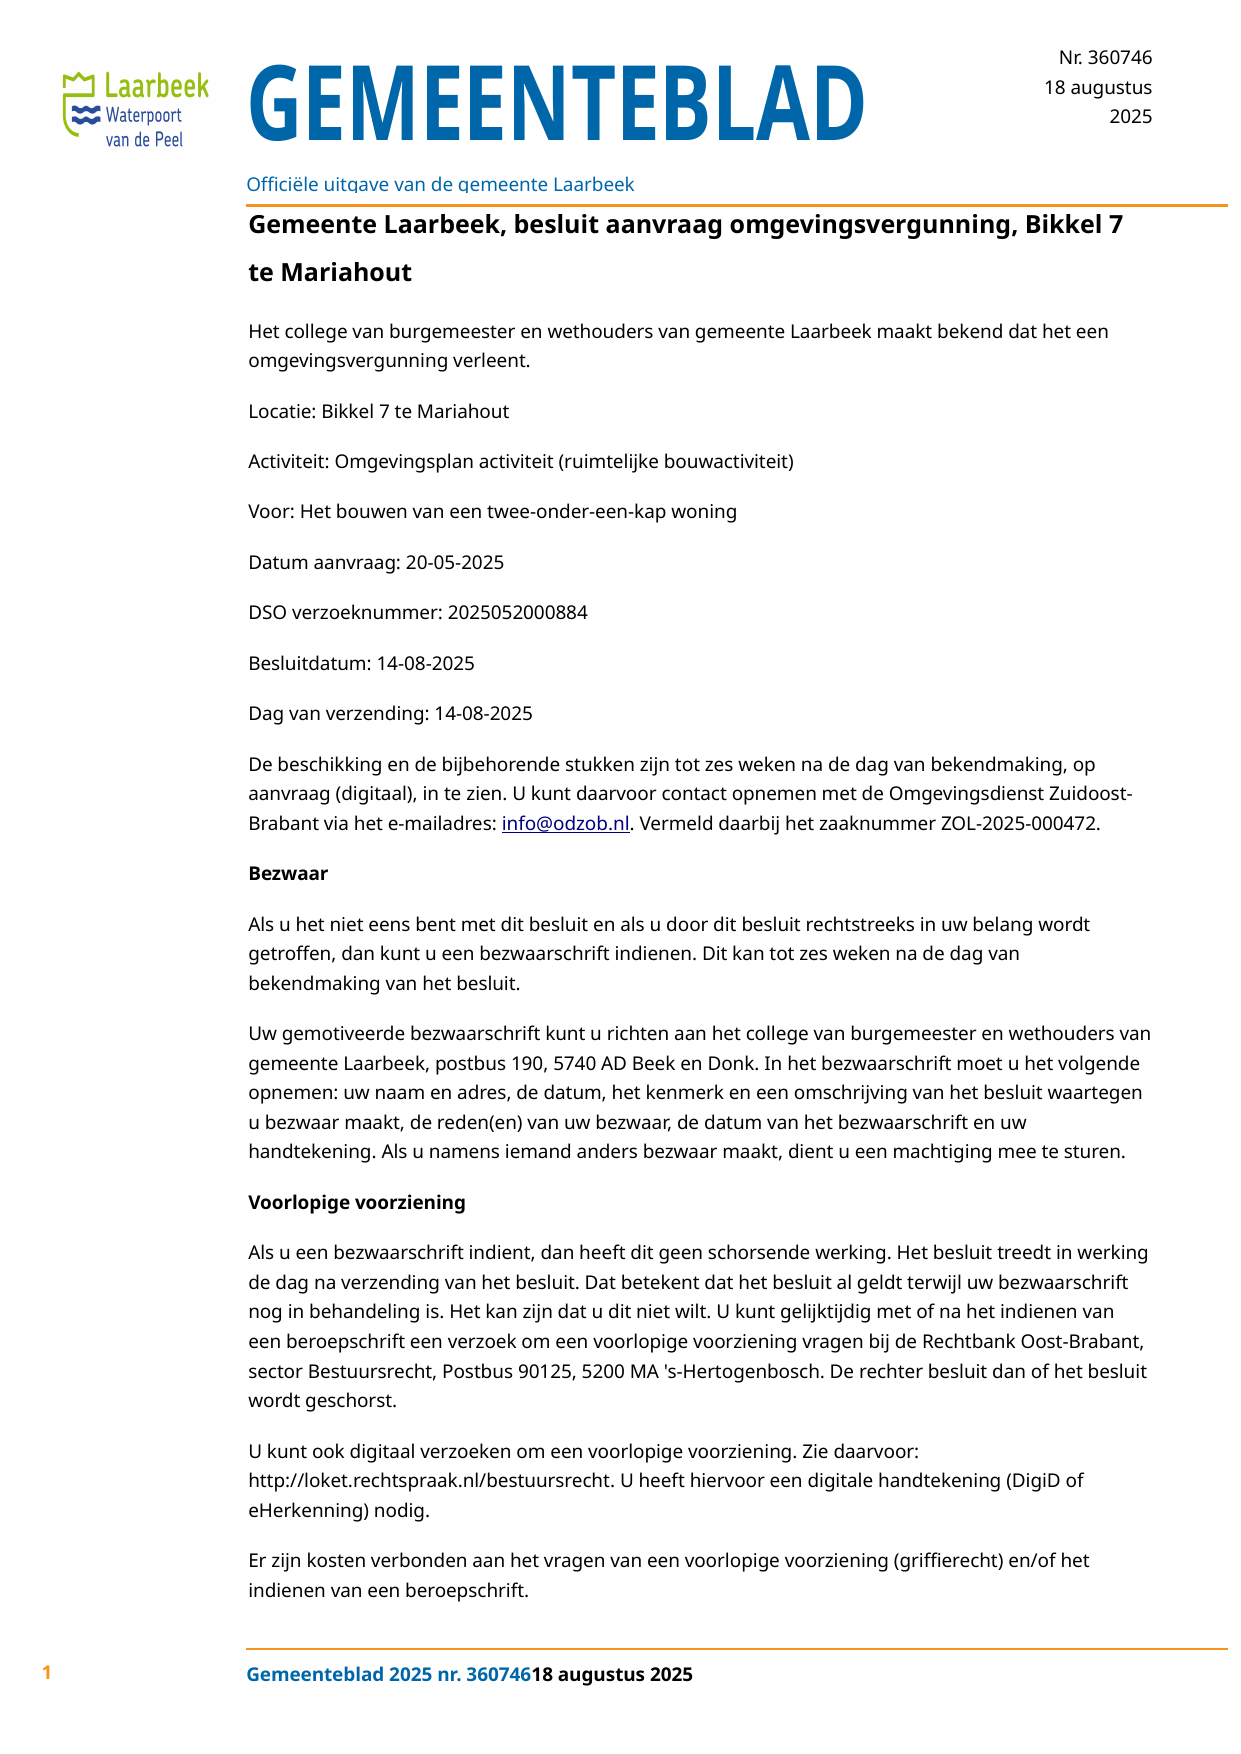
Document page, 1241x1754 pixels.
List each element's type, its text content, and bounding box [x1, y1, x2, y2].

text Activiteit: Omgevingsplan activiteit (ruimtelijke bouwactiviteit) [248, 448, 1152, 474]
text Voorlopige voorziening [248, 1189, 1152, 1215]
text Gemeente Laarbeek, besluit aanvraag omgevingsvergunning, Bikkel 7 te Mariahout [248, 207, 1152, 288]
text Bezwaar [248, 860, 1152, 886]
text De beschikking en de bijbehorende stukken zijn tot zes weken na de dag van bekendmaking, op aanvraag (digitaal), in te zien. U kunt daarvoor contact opnemen met de Omgevingsdienst Zuidoost-Brabant via het e-mailadres: info@odzob.nl. Vermeld daarbij het zaaknummer ZOL-2025-000472. [248, 751, 1152, 836]
text DSO verzoeknummer: 2025052000884 [248, 599, 1152, 625]
text Voor: Het bouwen van een twee-onder-een-kap woning [248, 499, 1152, 524]
text Dag van verzending: 14-08-2025 [248, 700, 1152, 726]
picture [41, 47, 231, 172]
text Besluitdatum: 14-08-2025 [248, 650, 1152, 676]
text Uw gemotiveerde bezwaarschrift kunt u richten aan het college van burgemeester en wethouders van gemeente Laarbeek, postbus 190, 5740 AD Beek en Donk. In het bezwaarschrift moet u het volgende opnemen: uw naam en adres, de datum, het kenmerk en een omschrijving van het besluit waartegen u bezwaar maakt, de reden(en) van uw bezwaar, de datum van het bezwaarschrift en uw handtekening. Als u namens iemand anders bezwaar maakt, dient u een machtiging mee te sturen. [248, 1020, 1152, 1164]
text Datum aanvraag: 20-05-2025 [248, 549, 1152, 575]
text Er zijn kosten verbonden aan het vragen van een voorlopige voorziening (griffierecht) en/of het indienen van een beroepschrift. [248, 1547, 1152, 1603]
text U kunt ook digitaal verzoeken om een voorlopige voorziening. Zie daarvoor: http://loket.rechtspraak.nl/bestuursrecht. U heeft hiervoor een digitale handtekening (DigiD of eHerkenning) nodig. [248, 1438, 1152, 1523]
text Het college van burgemeester en wethouders van gemeente Laarbeek maakt bekend dat het een omgevingsvergunning verleent. [248, 318, 1152, 373]
text Locatie: Bikkel 7 te Mariahout [248, 398, 1152, 424]
text Als u een bezwaarschrift indient, dan heeft dit geen schorsende werking. Het besluit treedt in werking de dag na verzending van het besluit. Dat betekent dat het besluit al geldt terwijl uw bezwaarschrift nog in behandeling is. Het kan zijn dat u dit niet wilt. U kunt gelijktijdig met of na het indienen van een beroepschrift een verzoek om een voorlopige voorziening vragen bij de Rechtbank Oost-Brabant, sector Bestuursrecht, Postbus 90125, 5200 MA 's‑Hertogenbosch. De rechter besluit dan of het besluit wordt geschorst. [248, 1239, 1152, 1413]
text Als u het niet eens bent met dit besluit en als u door dit besluit rechtstreeks in uw belang wordt getroffen, dan kunt u een bezwaarschrift indienen. Dit kan tot zes weken na de dag van bekendmaking van het besluit. [248, 911, 1152, 996]
